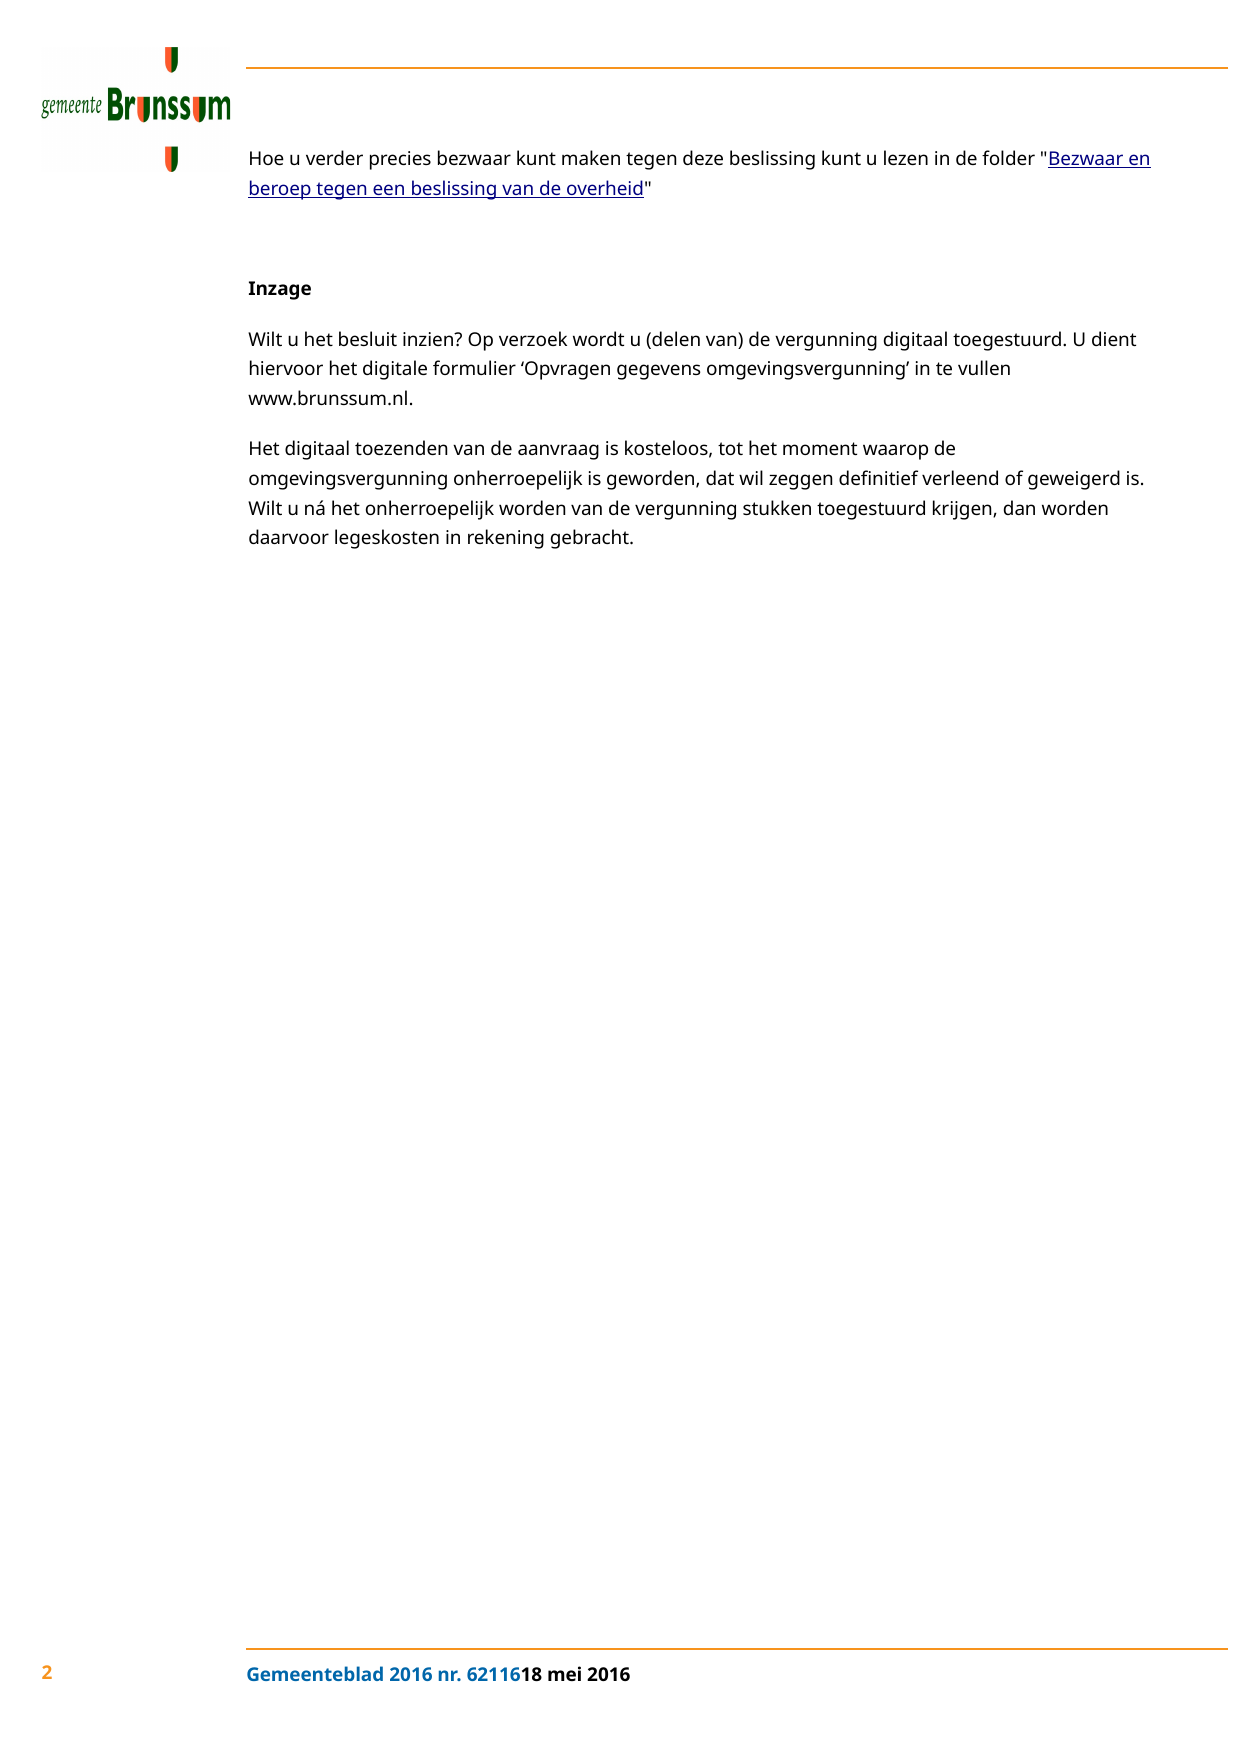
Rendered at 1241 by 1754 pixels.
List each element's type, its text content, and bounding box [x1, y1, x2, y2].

text Het digitaal toezenden van de aanvraag is kosteloos, tot het moment waarop de omgevingsvergunning onherroepelijk is geworden, dat wil zeggen definitief verleend of geweigerd is. Wilt u ná het onherroepelijk worden van de vergunning stukken toegestuurd krijgen, dan worden daarvoor legeskosten in rekening gebracht. [248, 436, 1152, 550]
text Inzage [248, 276, 1152, 301]
text Hoe u verder precies bezwaar kunt maken tegen deze beslissing kunt u lezen in de folder "Bezwaar en beroep tegen een beslissing van de overheid" [248, 145, 1152, 201]
picture [41, 47, 231, 172]
text Wilt u het besluit inzien? Op verzoek wordt u (delen van) de vergunning digitaal toegestuurd. U dient hiervoor het digitale formulier ‘Opvragen gegevens omgevingsvergunning’ in te vullen www.brunssum.nl. [248, 326, 1152, 411]
